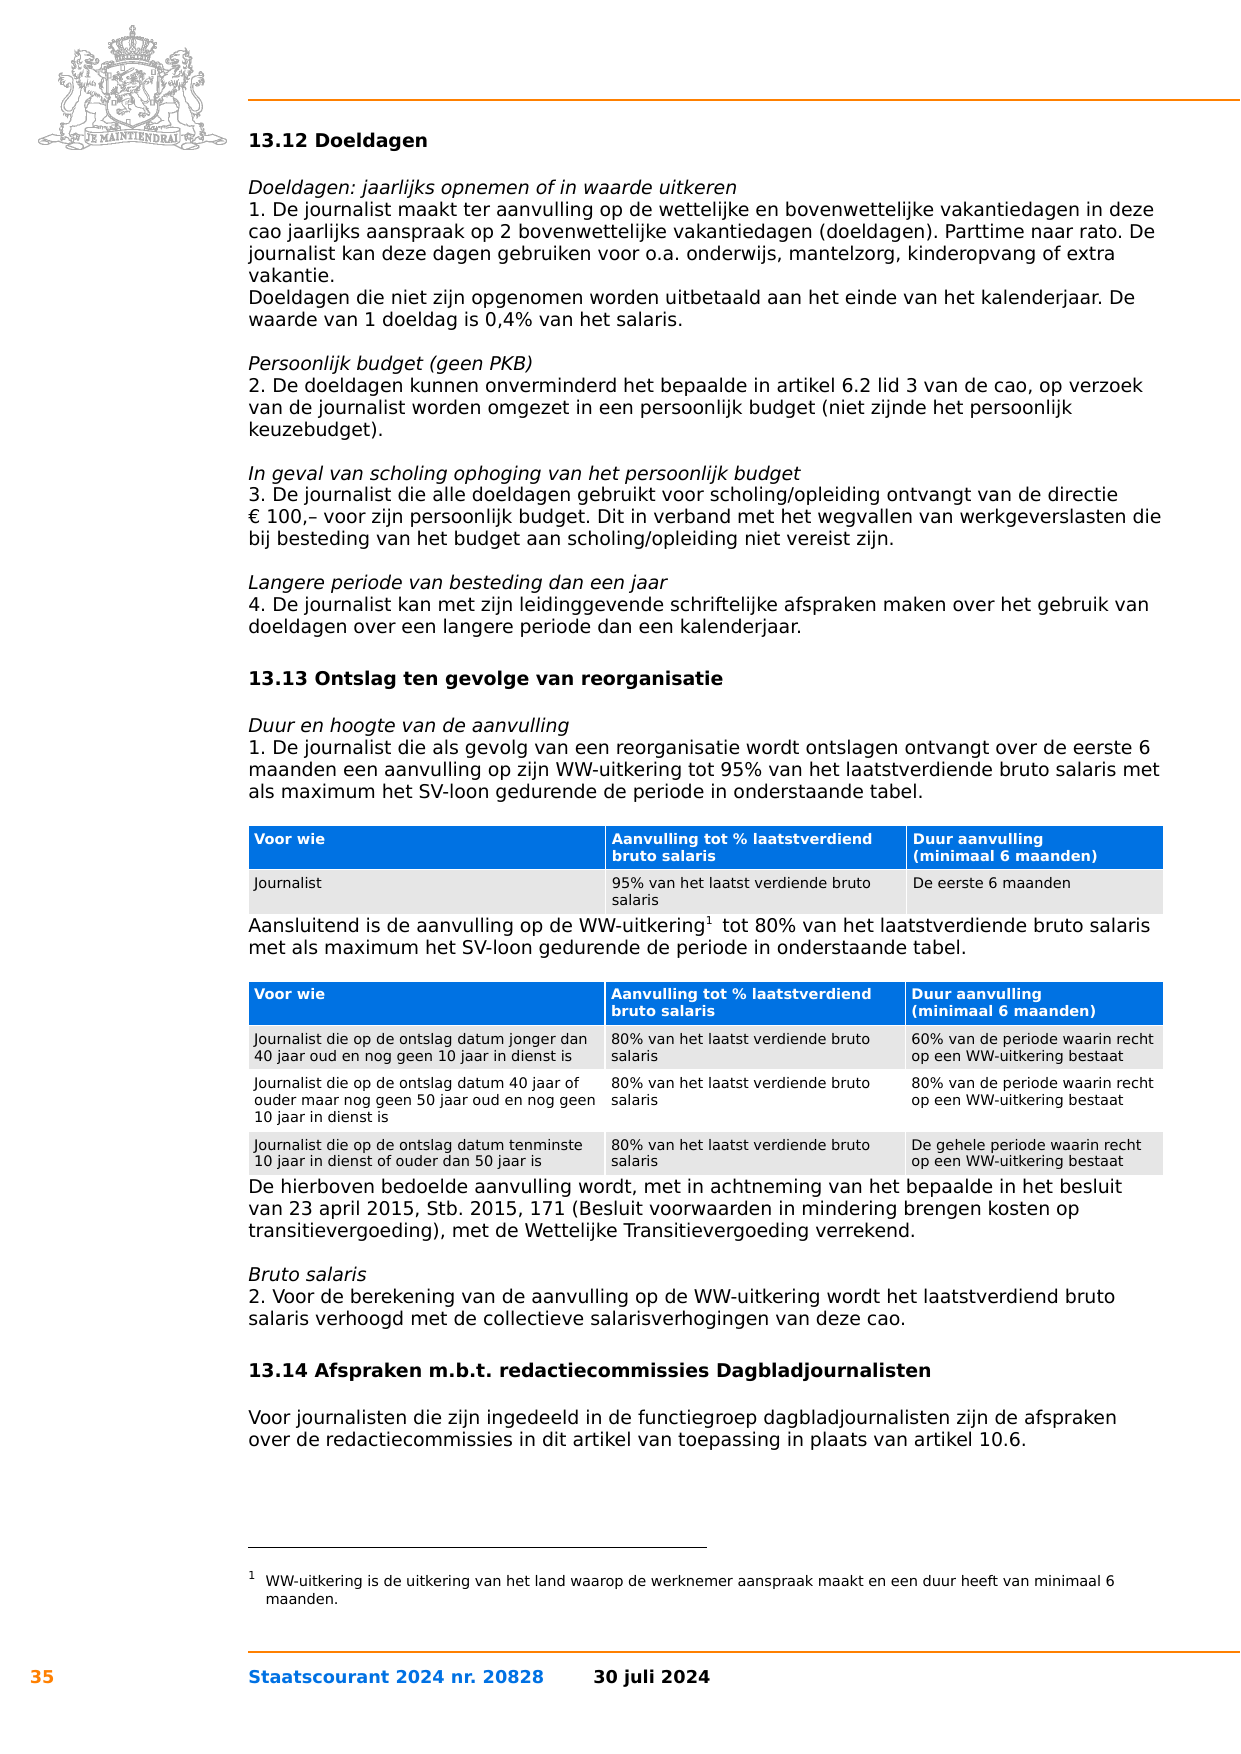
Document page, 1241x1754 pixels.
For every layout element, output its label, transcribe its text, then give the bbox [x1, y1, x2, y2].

table_cell 80% van de periode waarin recht op een WW-uitkering bestaat [906, 1070, 1163, 1131]
subtitle Duur en hoogte van de aanvulling [248, 715, 1163, 737]
picture [38, 25, 227, 150]
text Voor journalisten die zijn ingedeeld in de functiegroep dagbladjournalisten zijn de afspraken over de redactiecommissies in dit artikel van toepassing in plaats van artikel 10.6. [248, 1407, 1163, 1451]
text 4. De journalist kan met zijn leidinggevende schriftelijke afspraken maken over het gebruik van doeldagen over een langere periode dan een kalenderjaar. [248, 594, 1163, 638]
table_cell Journalist die op de ontslag datum 40 jaar of ouder maar nog geen 50 jaar oud en nog geen 10 jaar in dienst is [249, 1070, 604, 1131]
table_header Voor wie [249, 982, 604, 1025]
table_cell 80% van het laatst verdiende bruto salaris [606, 1132, 905, 1175]
table_cell 80% van het laatst verdiende bruto salaris [606, 1070, 905, 1131]
subtitle 13.12 Doeldagen [248, 130, 1163, 152]
subtitle 13.14 Afspraken m.b.t. redactiecommissies Dagbladjournalisten [248, 1360, 1163, 1382]
table_header Duur aanvulling (minimaal 6 maanden) [906, 982, 1163, 1025]
table_header Aanvulling tot % laatstverdiend bruto salaris [606, 982, 905, 1025]
table_cell 80% van het laatst verdiende bruto salaris [606, 1026, 905, 1069]
subtitle Bruto salaris [248, 1264, 1163, 1286]
text 3. De journalist die alle doeldagen gebruikt voor scholing/opleiding ontvangt van de directie € 100,– voor zijn persoonlijk budget. Dit in verband met het wegvallen van werkgeverslasten die bij besteding van het budget aan scholing/opleiding niet vereist zijn. [248, 484, 1163, 550]
text 1. De journalist die als gevolg van een reorganisatie wordt ontslagen ontvangt over de eerste 6 maanden een aanvulling op zijn WW-uitkering tot 95% van het laatstverdiende bruto salaris met als maximum het SV-loon gedurende de periode in onderstaande tabel. [248, 737, 1163, 803]
text 2. De doeldagen kunnen onverminderd het bepaalde in artikel 6.2 lid 3 van de cao, op verzoek van de journalist worden omgezet in een persoonlijk budget (niet zijnde het persoonlijk keuzebudget). [248, 374, 1163, 441]
text Doeldagen die niet zijn opgenomen worden uitbetaald aan het einde van het kalenderjaar. De waarde van 1 doeldag is 0,4% van het salaris. [248, 287, 1163, 331]
table_cell Journalist die op de ontslag datum tenminste 10 jaar in dienst of ouder dan 50 jaar is [249, 1132, 604, 1175]
text 2. Voor de berekening van de aanvulling op de WW-uitkering wordt het laatstverdiend bruto salaris verhoogd met de collectieve salarisverhogingen van deze cao. [248, 1286, 1163, 1330]
table_cell 60% van de periode waarin recht op een WW-uitkering bestaat [906, 1026, 1163, 1069]
subtitle 13.13 Ontslag ten gevolge van reorganisatie [248, 668, 1163, 690]
subtitle Doeldagen: jaarlijks opnemen of in waarde uitkeren [248, 177, 1163, 199]
table_cell Journalist [249, 870, 605, 914]
text De hierboven bedoelde aanvulling wordt, met in achtneming van het bepaalde in het besluit van 23 april 2015, Stb. 2015, 171 (Besluit voorwaarden in mindering brengen kosten op transitievergoeding), met de Wettelijke Transitievergoeding verrekend. [248, 1176, 1163, 1242]
text 1. De journalist maakt ter aanvulling op de wettelijke en bovenwettelijke vakantiedagen in deze cao jaarlijks aanspraak op 2 bovenwettelijke vakantiedagen (doeldagen). Parttime naar rato. De journalist kan deze dagen gebruiken voor o.a. onderwijs, mantelzorg, kinderopvang of extra vakantie. [248, 199, 1163, 287]
table_header Aanvulling tot % laatstverdiend bruto salaris [606, 826, 906, 869]
table_cell 95% van het laatst verdiende bruto salaris [606, 870, 906, 914]
table_cell Journalist die op de ontslag datum jonger dan 40 jaar oud en nog geen 10 jaar in dienst is [249, 1026, 604, 1069]
subtitle In geval van scholing ophoging van het persoonlijk budget [248, 462, 1163, 484]
table_header Voor wie [249, 826, 605, 869]
table_cell De gehele periode waarin recht op een WW-uitkering bestaat [906, 1132, 1163, 1175]
subtitle Persoonlijk budget (geen PKB) [248, 353, 1163, 374]
text WW-uitkering is de uitkering van het land waarop de werknemer aanspraak maakt en een duur heeft van minimaal 6 maanden. [248, 1569, 1163, 1608]
table_cell De eerste 6 maanden [907, 870, 1163, 914]
subtitle Langere periode van besteding dan een jaar [248, 572, 1163, 594]
table_header Duur aanvulling (minimaal 6 maanden) [907, 826, 1163, 869]
text Aansluitend is de aanvulling op de WW-uitkering tot 80% van het laatstverdiende bruto salaris met als maximum het SV-loon gedurende de periode in onderstaande tabel. [248, 915, 1163, 959]
